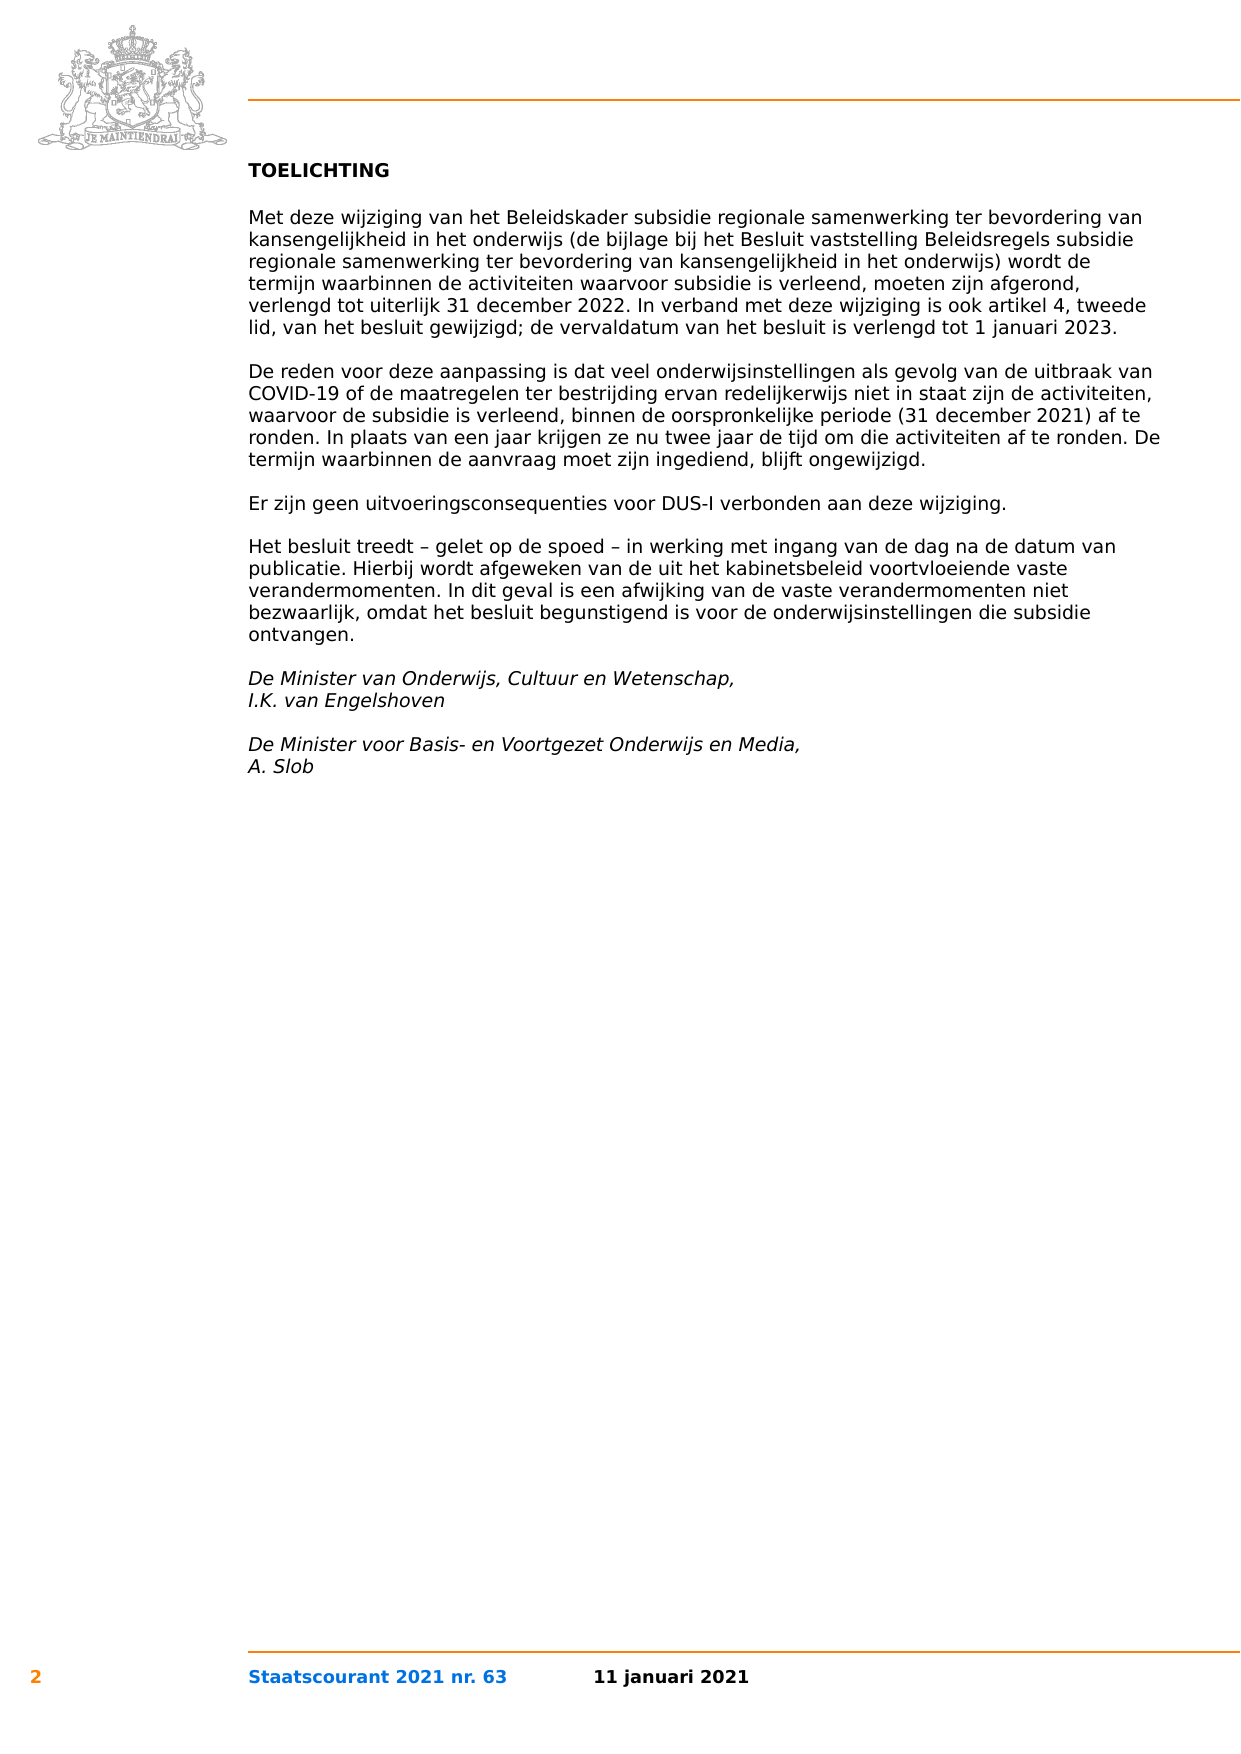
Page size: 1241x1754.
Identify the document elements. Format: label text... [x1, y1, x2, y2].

text Er zijn geen uitvoeringsconsequenties voor DUS-I verbonden aan deze wijziging. [248, 492, 1163, 514]
text Het besluit treedt – gelet op de spoed – in werking met ingang van de dag na de datum van publicatie. Hierbij wordt afgeweken van de uit het kabinetsbeleid voortvloeiende vaste verandermomenten. In dit geval is een afwijking van de vaste verandermomenten niet bezwaarlijk, omdat het besluit begunstigend is voor de onderwijsinstellingen die subsidie ontvangen. [248, 536, 1163, 646]
text De Minister voor Basis- en Voortgezet Onderwijs en Media, A. Slob [248, 734, 1163, 778]
subtitle TOELICHTING [248, 160, 1163, 182]
text De reden voor deze aanpassing is dat veel onderwijsinstellingen als gevolg van de uitbraak van COVID-19 of de maatregelen ter bestrijding ervan redelijkerwijs niet in staat zijn de activiteiten, waarvoor de subsidie is verleend, binnen de oorspronkelijke periode (31 december 2021) af te ronden. In plaats van een jaar krijgen ze nu twee jaar de tijd om die activiteiten af te ronden. De termijn waarbinnen de aanvraag moet zijn ingediend, blijft ongewijzigd. [248, 361, 1163, 471]
picture [38, 25, 227, 150]
text Met deze wijziging van het Beleidskader subsidie regionale samenwerking ter bevordering van kansengelijkheid in het onderwijs (de bijlage bij het Besluit vaststelling Beleidsregels subsidie regionale samenwerking ter bevordering van kansengelijkheid in het onderwijs) wordt de termijn waarbinnen de activiteiten waarvoor subsidie is verleend, moeten zijn afgerond, verlengd tot uiterlijk 31 december 2022. In verband met deze wijziging is ook artikel 4, tweede lid, van het besluit gewijzigd; de vervaldatum van het besluit is verlengd tot 1 januari 2023. [248, 207, 1163, 339]
text De Minister van Onderwijs, Cultuur en Wetenschap, I.K. van Engelshoven [248, 668, 1163, 712]
